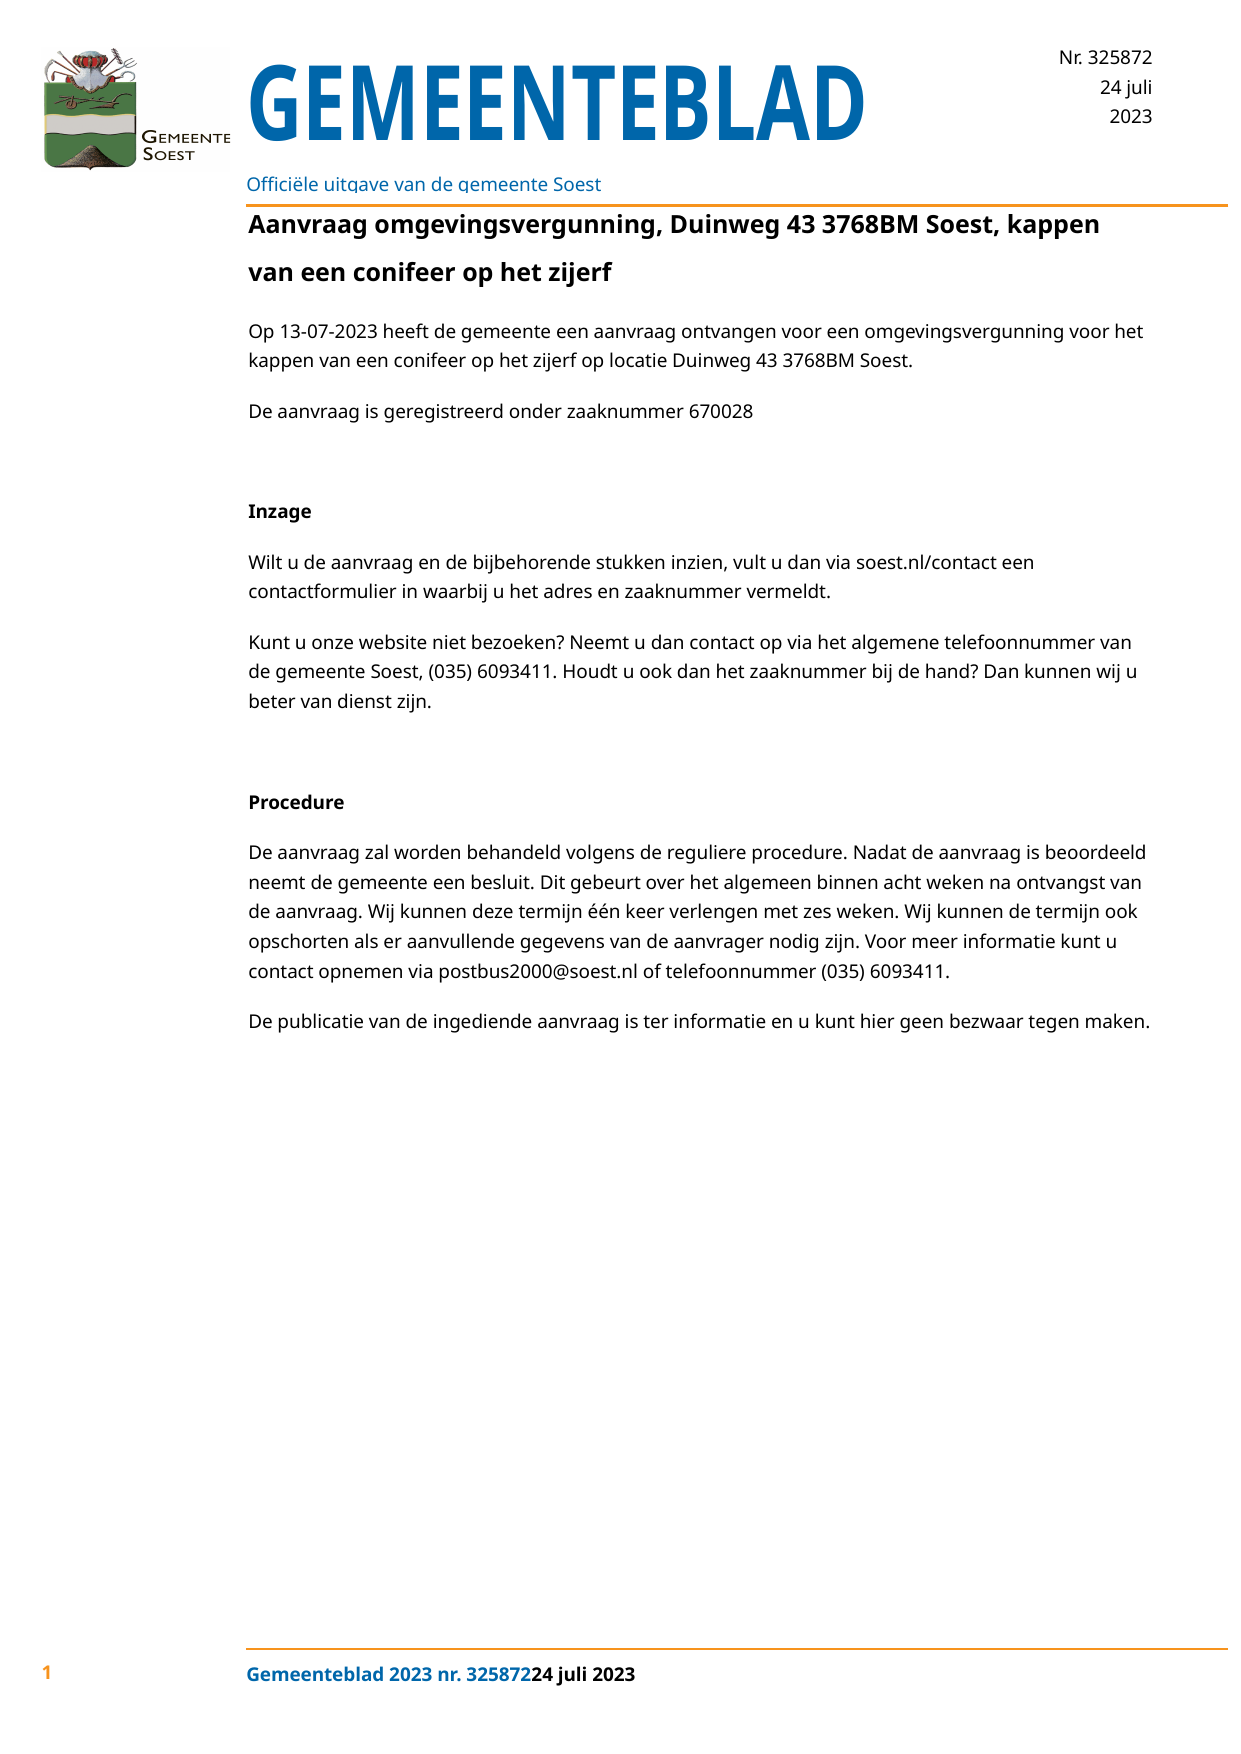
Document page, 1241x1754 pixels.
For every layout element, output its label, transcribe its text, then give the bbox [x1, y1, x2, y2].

text Inzage [248, 499, 1152, 524]
text De aanvraag zal worden behandeld volgens de reguliere procedure. Nadat de aanvraag is beoordeeld neemt de gemeente een besluit. Dit gebeurt over het algemeen binnen acht weken na ontvangst van de aanvraag. Wij kunnen deze termijn één keer verlengen met zes weken. Wij kunnen de termijn ook opschorten als er aanvullende gegevens van de aanvrager nodig zijn. Voor meer informatie kunt u contact opnemen via postbus2000@soest.nl of telefoonnummer (035) 6093411. [248, 839, 1152, 984]
text Procedure [248, 789, 1152, 815]
text De publicatie van de ingediende aanvraag is ter informatie en u kunt hier geen bezwaar tegen maken. [248, 1008, 1152, 1034]
text Op 13-07-2023 heeft de gemeente een aanvraag ontvangen voor een omgevingsvergunning voor het kappen van een conifeer op het zijerf op locatie Duinweg 43 3768BM Soest. [248, 318, 1152, 373]
text Aanvraag omgevingsvergunning, Duinweg 43 3768BM Soest, kappen van een conifeer op het zijerf [248, 207, 1152, 288]
text De aanvraag is geregistreerd onder zaaknummer 670028 [248, 398, 1152, 424]
picture [41, 47, 231, 172]
text Kunt u onze website niet bezoeken? Neemt u dan contact op via het algemene telefoonnummer van de gemeente Soest, (035) 6093411. Houdt u ook dan het zaaknummer bij de hand? Dan kunnen wij u beter van dienst zijn. [248, 629, 1152, 714]
text Wilt u de aanvraag en de bijbehorende stukken inzien, vult u dan via soest.nl/contact een contactformulier in waarbij u het adres en zaaknummer vermeldt. [248, 549, 1152, 604]
